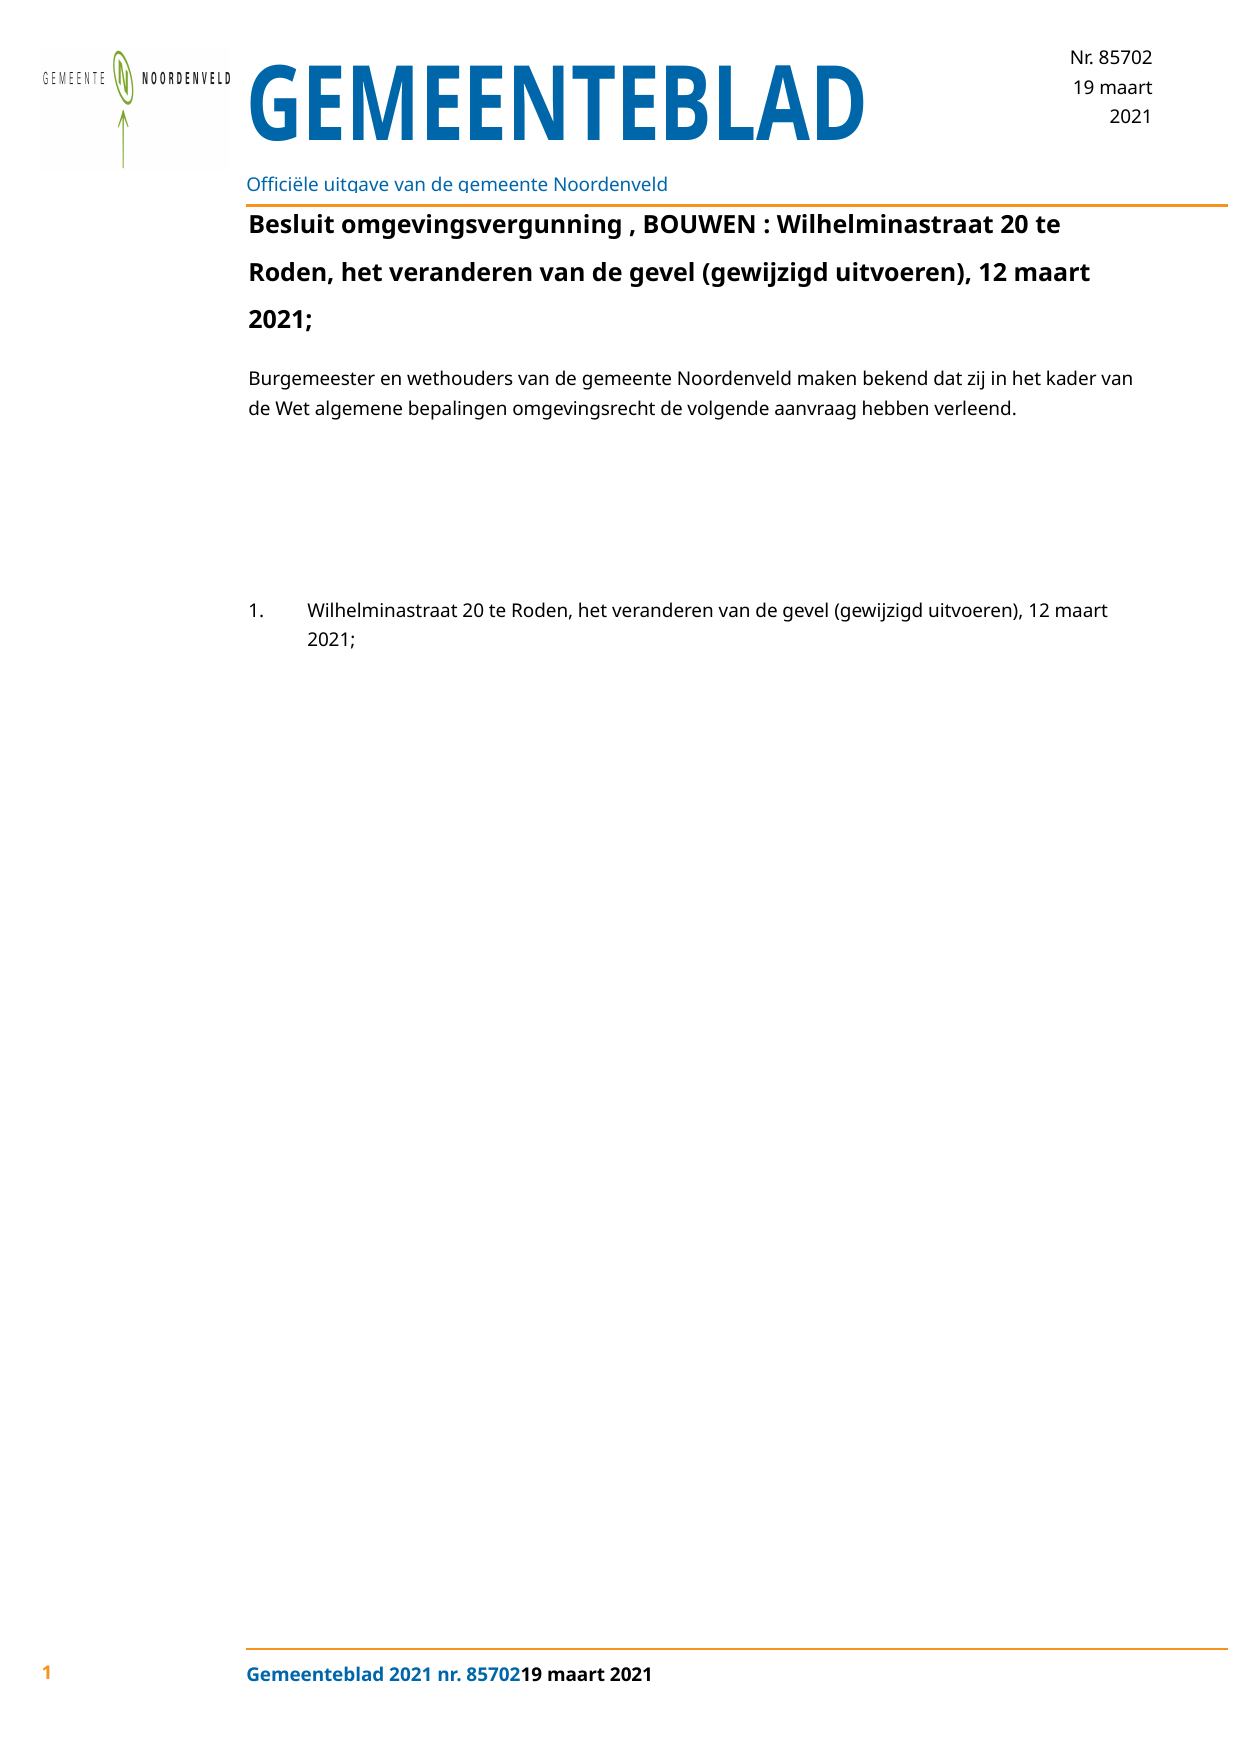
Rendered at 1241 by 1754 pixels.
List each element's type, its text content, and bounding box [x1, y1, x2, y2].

text Besluit omgevingsvergunning , BOUWEN : Wilhelminastraat 20 te Roden, het veranderen van de gevel (gewijzigd uitvoeren), 12 maart 2021; [248, 207, 1152, 336]
text Burgemeester en wethouders van de gemeente Noordenveld maken bekend dat zij in het kader van de Wet algemene bepalingen omgevingsrecht de volgende aanvraag hebben verleend. [248, 366, 1152, 421]
picture [41, 47, 231, 172]
list Wilhelminastraat 20 te Roden, het veranderen van de gevel (gewijzigd uitvoeren), 12 maart 2021; [248, 597, 1152, 652]
